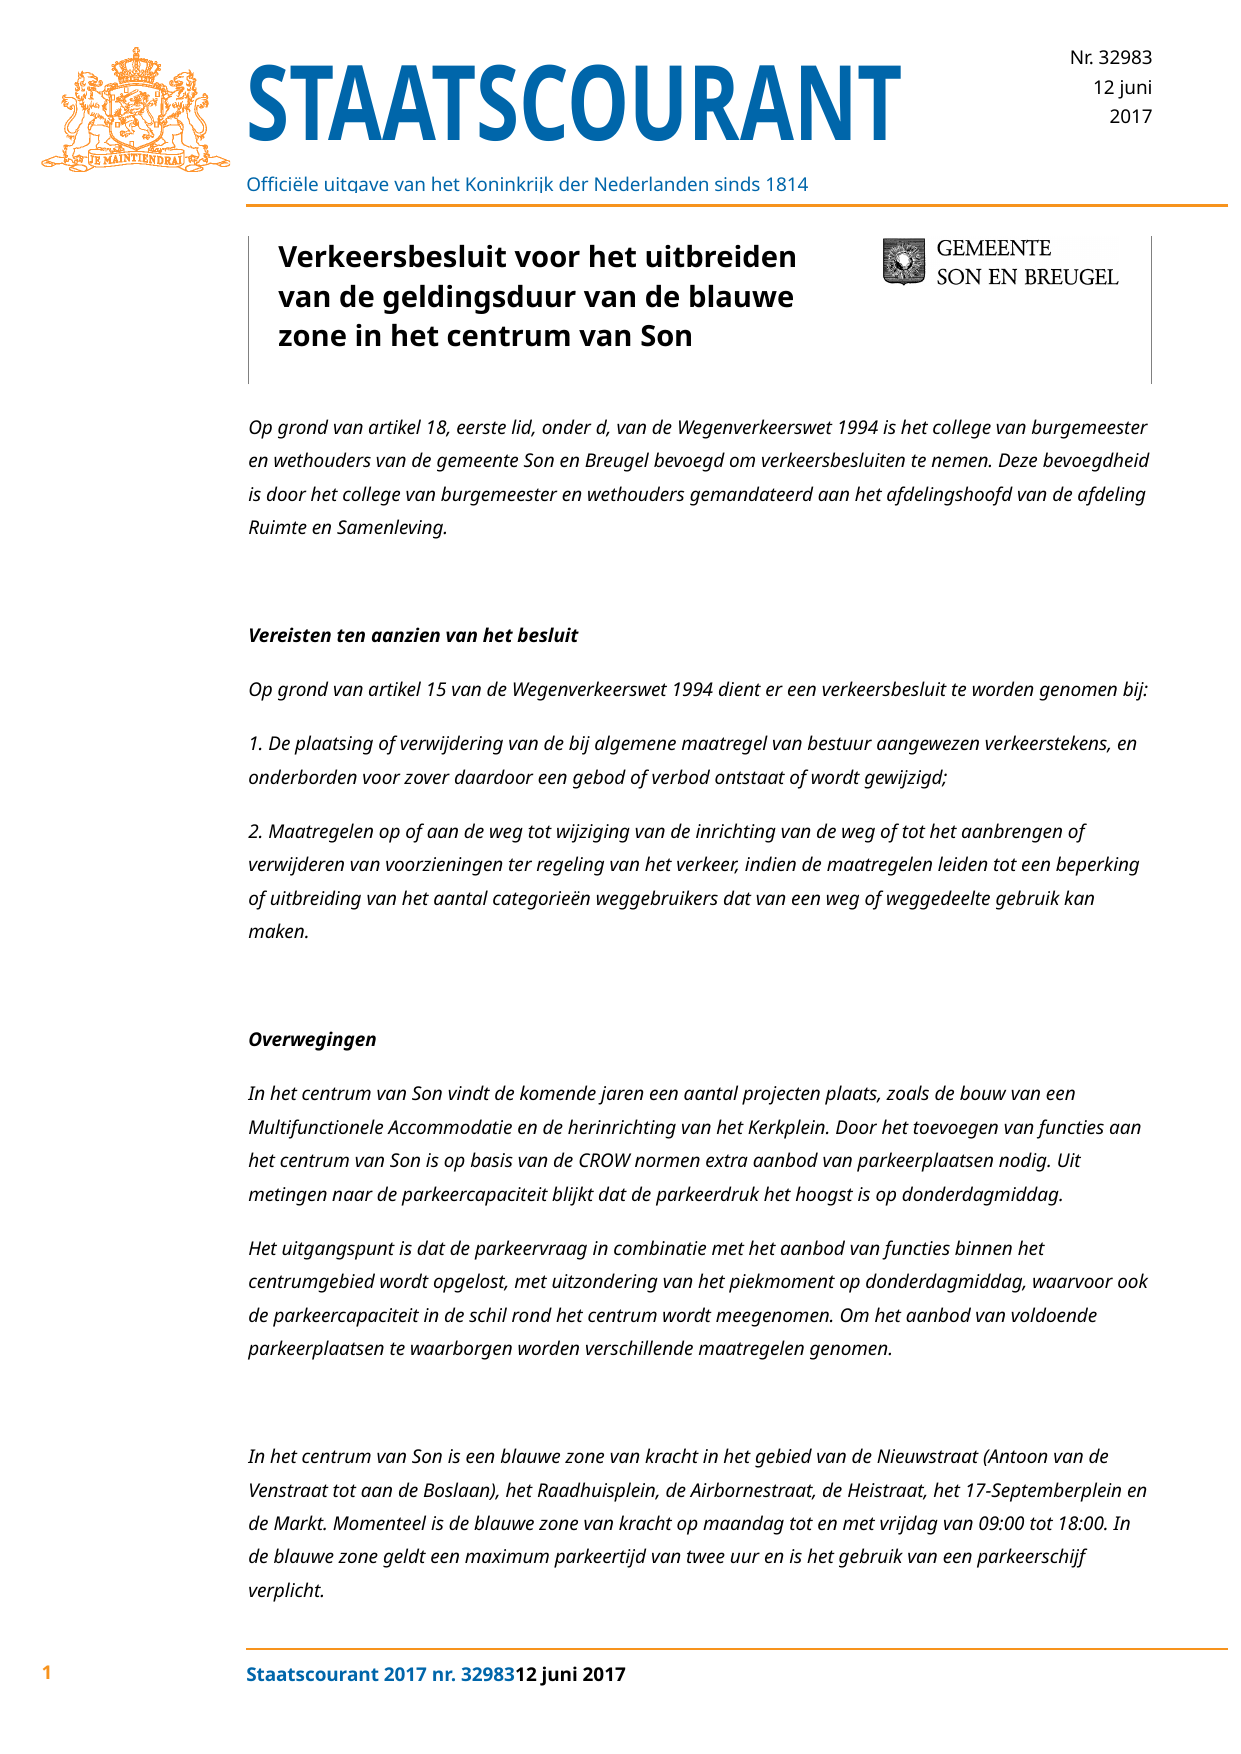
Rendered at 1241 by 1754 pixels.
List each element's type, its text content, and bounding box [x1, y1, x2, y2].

text Vereisten ten aanzien van het besluit [248, 622, 1152, 648]
text In het centrum van Son is een blauwe zone van kracht in het gebied van de Nieuwstraat (Antoon van de Venstraat tot aan de Boslaan), het Raadhuisplein, de Airbornestraat, de Heistraat, het 17-Septemberplein en de Markt. Momenteel is de blauwe zone van kracht op maandag tot en met vrijdag van 09:00 tot 18:00. In de blauwe zone geldt een maximum parkeertijd van twee uur en is het gebruik van een parkeerschijf verplicht. [248, 1443, 1152, 1603]
text Overwegingen [248, 1026, 1152, 1052]
picture [41, 47, 231, 172]
text Op grond van artikel 18, eerste lid, onder d, van de Wegenverkeerswet 1994 is het college van burgemeester en wethouders van de gemeente Son en Breugel bevoegd om verkeersbesluiten te nemen. Deze bevoegdheid is door het college van burgemeester en wethouders gemandateerd aan het afdelingshoofd van de afdeling Ruimte en Samenleving. [248, 414, 1152, 540]
text Het uitgangspunt is dat de parkeervraag in combinatie met het aanbod van functies binnen het centrumgebied wordt opgelost, met uitzondering van het piekmoment op donderdagmiddag, waarvoor ook de parkeercapaciteit in de schil rond het centrum wordt meegenomen. Om het aanbod van voldoende parkeerplaatsen te waarborgen worden verschillende maatregelen genomen. [248, 1235, 1152, 1361]
table_header Verkeersbesluit voor het uitbreiden van de geldingsduur van de blauwe zone in het centrum van Son [249, 236, 850, 384]
text 2. Maatregelen op of aan de weg tot wijziging van de inrichting van de weg of tot het aanbrengen of verwijderen van voorzieningen ter regeling van het verkeer, indien de maatregelen leiden tot een beperking of uitbreiding van het aantal categorieën weggebruikers dat van een weg of weggedeelte gebruik kan maken. [248, 818, 1152, 944]
text Op grond van artikel 15 van de Wegenverkeerswet 1994 dient er een verkeersbesluit te worden genomen bij: [248, 676, 1152, 702]
picture [882, 236, 1119, 286]
table_header [850, 236, 1151, 384]
text In het centrum van Son vindt de komende jaren een aantal projecten plaats, zoals de bouw van een Multifunctionele Accommodatie en de herinrichting van het Kerkplein. Door het toevoegen van functies aan het centrum van Son is op basis van de CROW normen extra aanbod van parkeerplaatsen nodig. Uit metingen naar de parkeercapaciteit blijkt dat de parkeerdruk het hoogst is op donderdagmiddag. [248, 1081, 1152, 1207]
text 1. De plaatsing of verwijdering van de bij algemene maatregel van bestuur aangewezen verkeerstekens, en onderborden voor zover daardoor een gebod of verbod ontstaat of wordt gewijzigd; [248, 731, 1152, 790]
